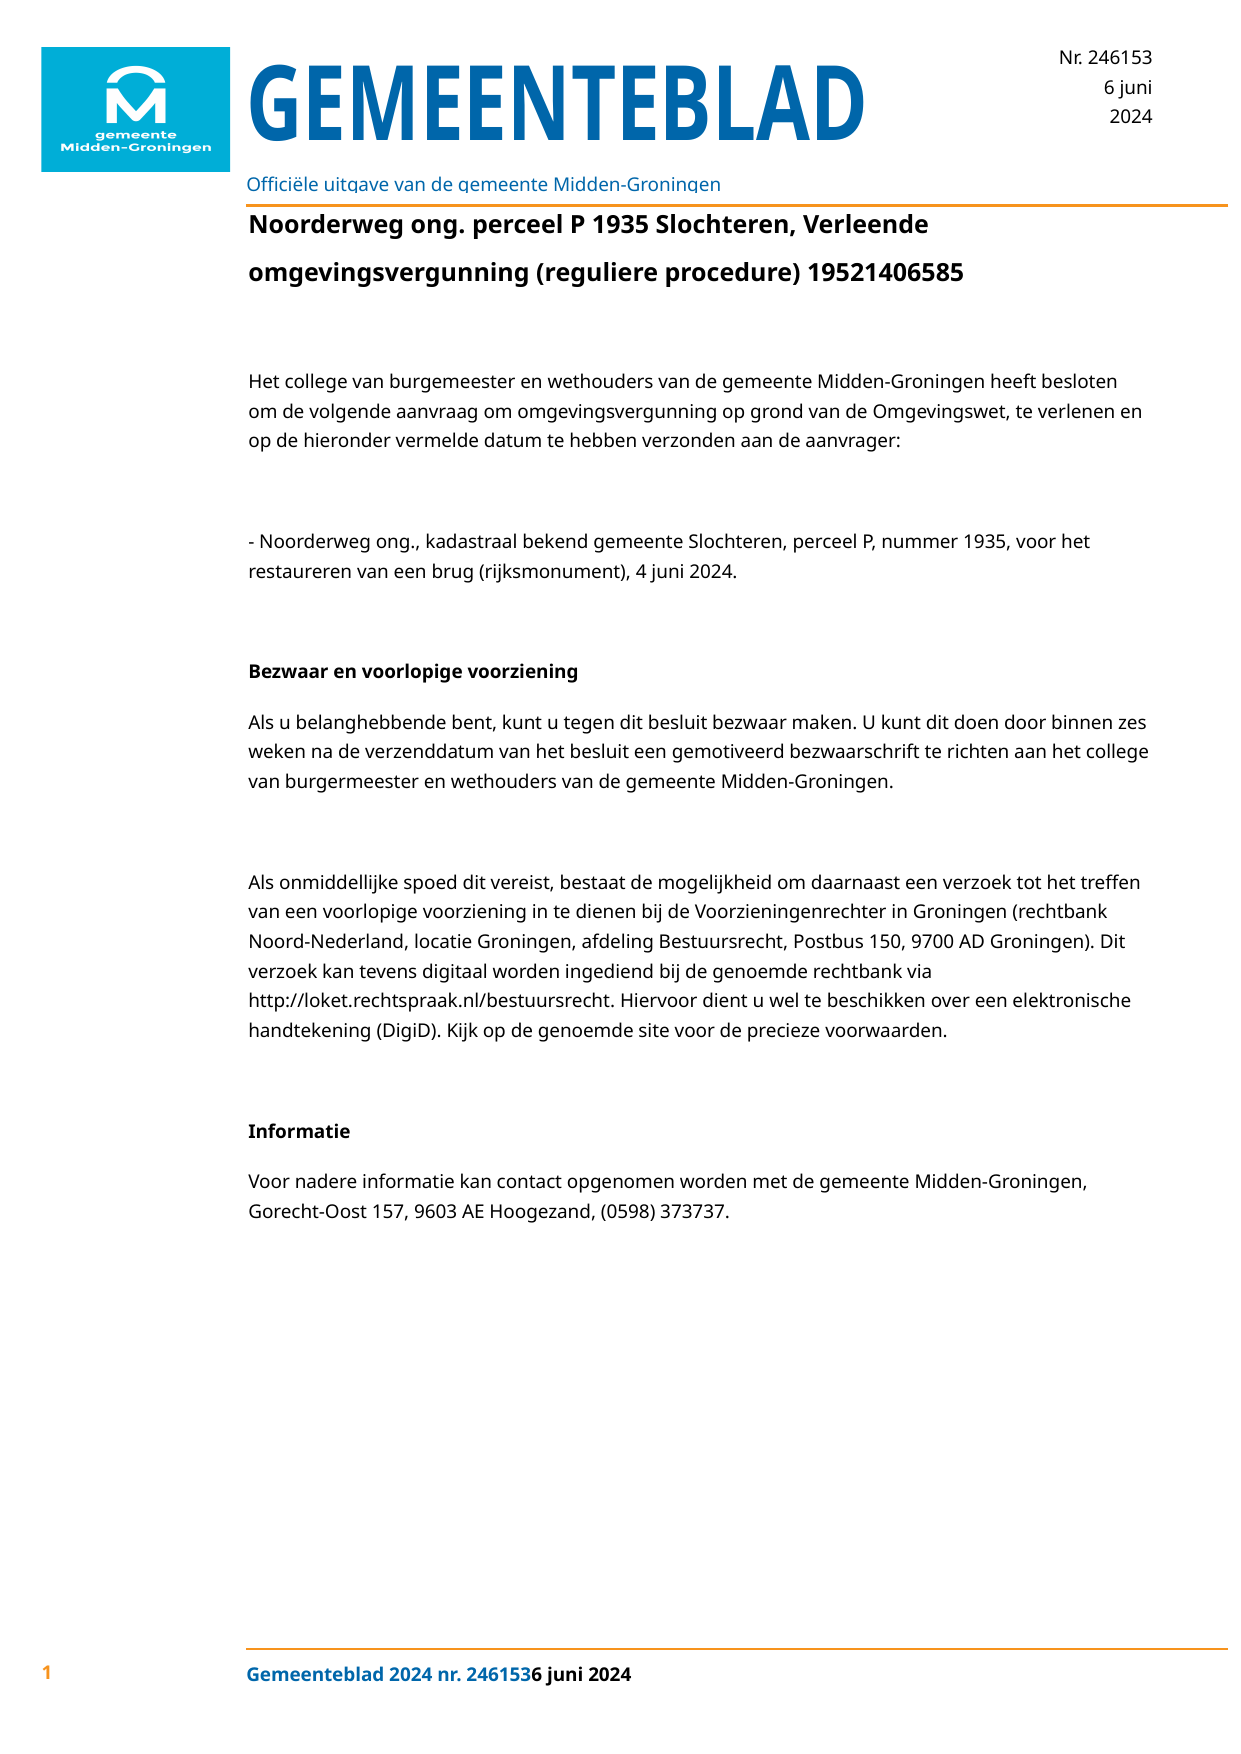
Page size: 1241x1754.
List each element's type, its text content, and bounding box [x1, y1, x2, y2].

text Het college van burgemeester en wethouders van de gemeente Midden-Groningen heeft besloten om de volgende aanvraag om omgevingsvergunning op grond van de Omgevingswet, te verlenen en op de hieronder vermelde datum te hebben verzonden aan de aanvrager: [248, 368, 1152, 453]
text Noorderweg ong. perceel P 1935 Slochteren, Verleende omgevingsvergunning (reguliere procedure) 19521406585 [248, 207, 1152, 288]
picture [184, 146, 190, 153]
text Voor nadere informatie kan contact opgenomen worden met de gemeente Midden-Groningen, Gorecht-Oost 157, 9603 AE Hoogezand, (0598) 373737. [248, 1168, 1152, 1224]
text - Noorderweg ong., kadastraal bekend gemeente Slochteren, perceel P, nummer 1935, voor het restaureren van een brug (rijksmonument), 4 juni 2024. [248, 528, 1152, 584]
text Als onmiddellijke spoed dit vereist, bestaat de mogelijkheid om daarnaast een verzoek tot het treffen van een voorlopige voorziening in te dienen bij de Voorzieningenrechter in Groningen (rechtbank Noord-Nederland, locatie Groningen, afdeling Bestuursrecht, Postbus 150, 9700 AD Groningen). Dit verzoek kan tevens digitaal worden ingediend bij de genoemde rechtbank via http://loket.rechtspraak.nl/bestuursrecht. Hiervoor dient u wel te beschikken over een elektronische handtekening (DigiD). Kijk op de genoemde site voor de precieze voorwaarden. [248, 869, 1152, 1043]
text Bezwaar en voorlopige voorziening [248, 659, 1152, 684]
text Informatie [248, 1118, 1152, 1144]
picture [107, 89, 165, 122]
picture [108, 66, 164, 82]
text Als u belanghebbende bent, kunt u tegen dit besluit bezwaar maken. U kunt dit doen door binnen zes weken na de verzenddatum van het besluit een gemotiveerd bezwaarschrift te richten aan het college van burgermeester en wethouders van de gemeente Midden-Groningen. [248, 709, 1152, 794]
